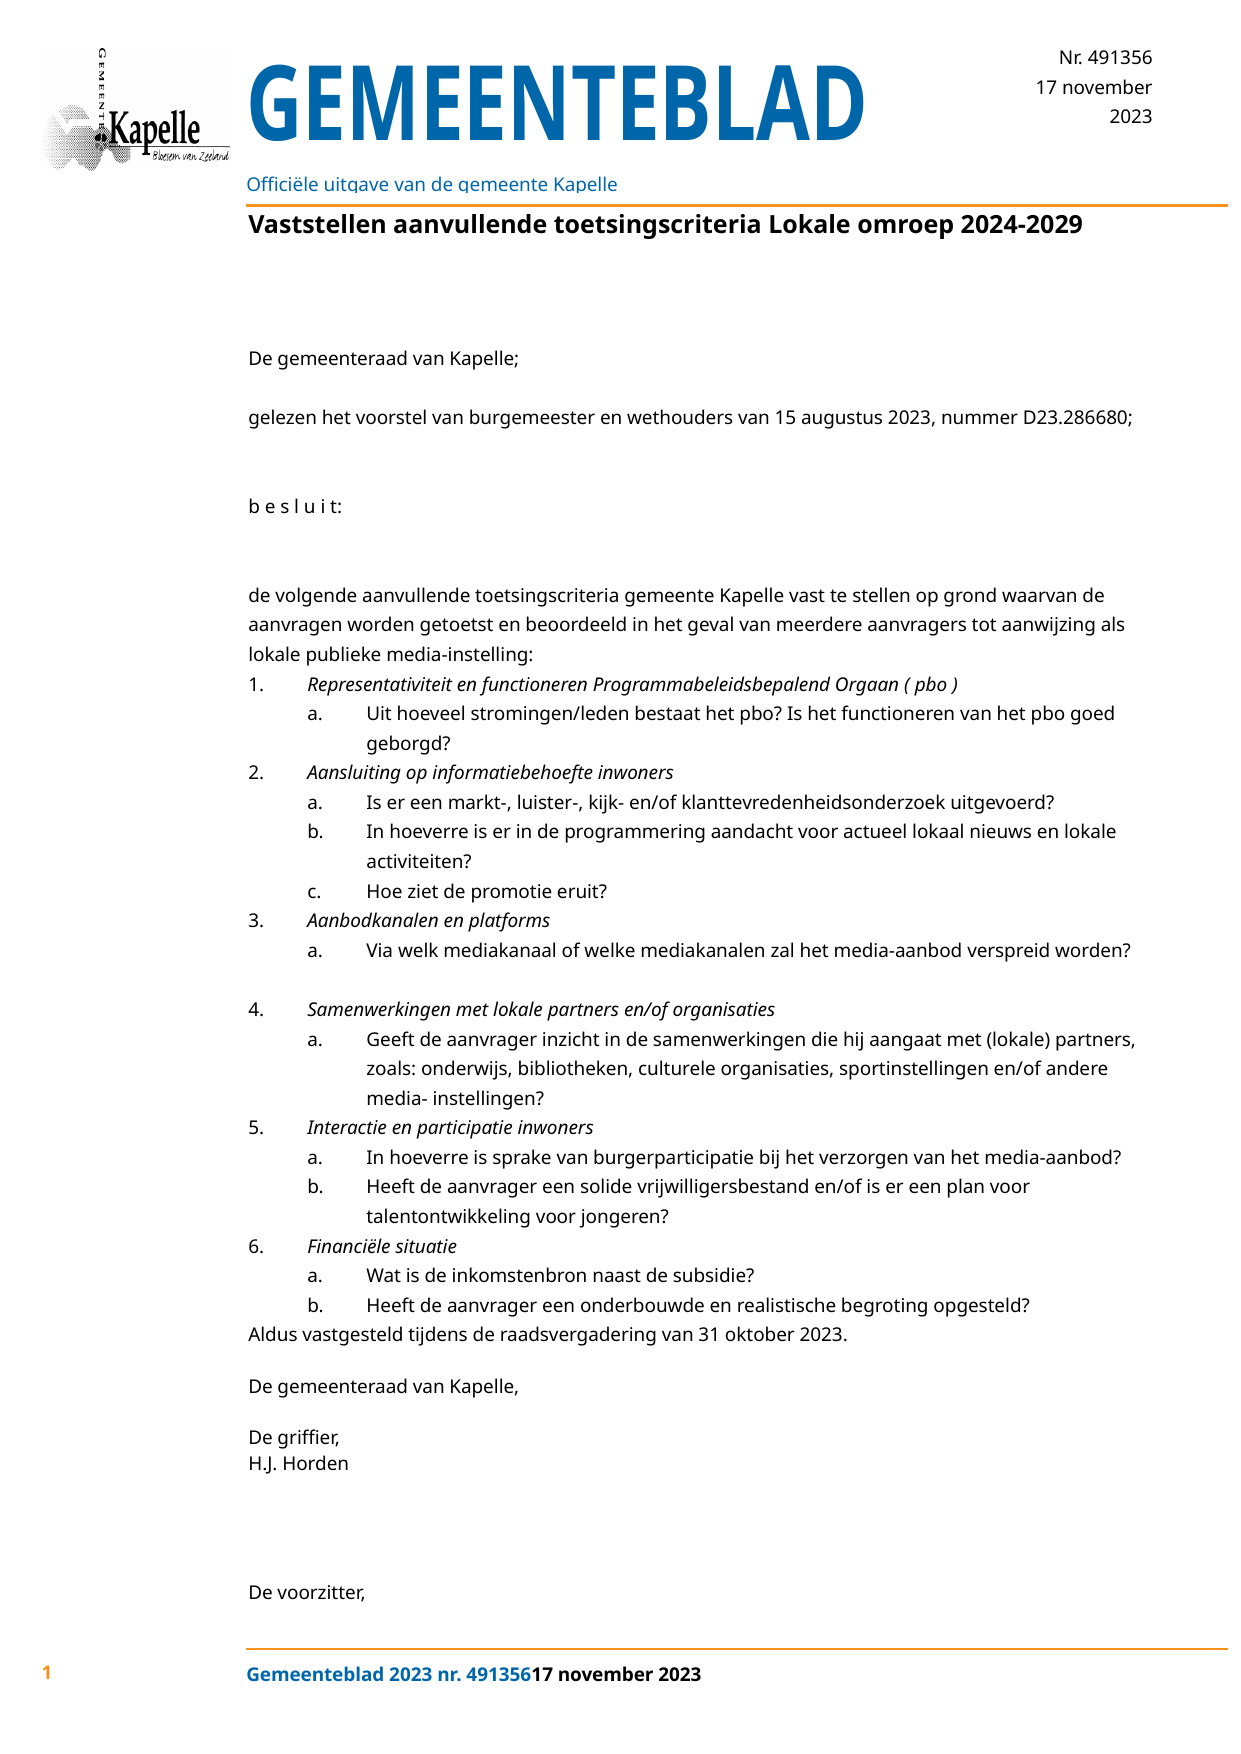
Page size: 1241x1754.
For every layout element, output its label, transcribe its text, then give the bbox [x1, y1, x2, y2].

list Is er een markt-, luister-, kijk- en/of klanttevredenheidsonderzoek uitgevoerd? [307, 789, 1152, 815]
list Uit hoeveel stromingen/leden bestaat het pbo? Is het functioneren van het pbo goed geborgd? [307, 700, 1152, 756]
text gelezen het voorstel van burgemeester en wethouders van 15 augustus 2023, nummer D23.286680; [248, 404, 1152, 430]
list Aanbodkanalen en platforms [248, 907, 1152, 933]
list Via welk mediakanaal of welke mediakanalen zal het media-aanbod verspreid worden? [307, 937, 1152, 963]
text Vaststellen aanvullende toetsingscriteria Lokale omroep 2024-2029 [248, 207, 1152, 241]
list Financiële situatie [248, 1233, 1152, 1258]
list Interactie en participatie inwoners [248, 1114, 1152, 1140]
list Heeft de aanvrager een solide vrijwilligersbestand en/of is er een plan voor talentontwikkeling voor jongeren? [307, 1174, 1152, 1229]
text b e s l u i t: [248, 493, 1152, 519]
text Aldus vastgesteld tijdens de raadsvergadering van 31 oktober 2023. [248, 1322, 1152, 1347]
list Heeft de aanvrager een onderbouwde en realistische begroting opgesteld? [307, 1292, 1152, 1318]
picture [41, 47, 231, 172]
list Samenwerkingen met lokale partners en/of organisaties [248, 996, 1152, 1022]
list Hoe ziet de promotie eruit? [307, 878, 1152, 903]
text De voorzitter, [248, 1579, 1152, 1604]
text H.J. Horden [248, 1450, 1152, 1476]
text De gemeenteraad van Kapelle, [248, 1373, 1152, 1399]
text De griffier, [248, 1424, 1152, 1450]
list In hoeverre is sprake van burgerparticipatie bij het verzorgen van het media-aanbod? [307, 1144, 1152, 1170]
text de volgende aanvullende toetsingscriteria gemeente Kapelle vast te stellen op grond waarvan de aanvragen worden getoetst en beoordeeld in het geval van meerdere aanvragers tot aanwijzing als lokale publieke media-instelling: [248, 582, 1152, 667]
list Aansluiting op informatiebehoefte inwoners [248, 759, 1152, 785]
list Geeft de aanvrager inzicht in de samenwerkingen die hij aangaat met (lokale) partners, zoals: onderwijs, bibliotheken, culturele organisaties, sportinstellingen en/of andere media- instellingen? [307, 1026, 1152, 1111]
text De gemeenteraad van Kapelle; [248, 345, 1152, 371]
list In hoeverre is er in de programmering aandacht voor actueel lokaal nieuws en lokale activiteiten? [307, 819, 1152, 874]
list Wat is de inkomstenbron naast de subsidie? [307, 1262, 1152, 1288]
list Representativiteit en functioneren Programmabeleidsbepalend Orgaan ( pbo ) [248, 671, 1152, 696]
